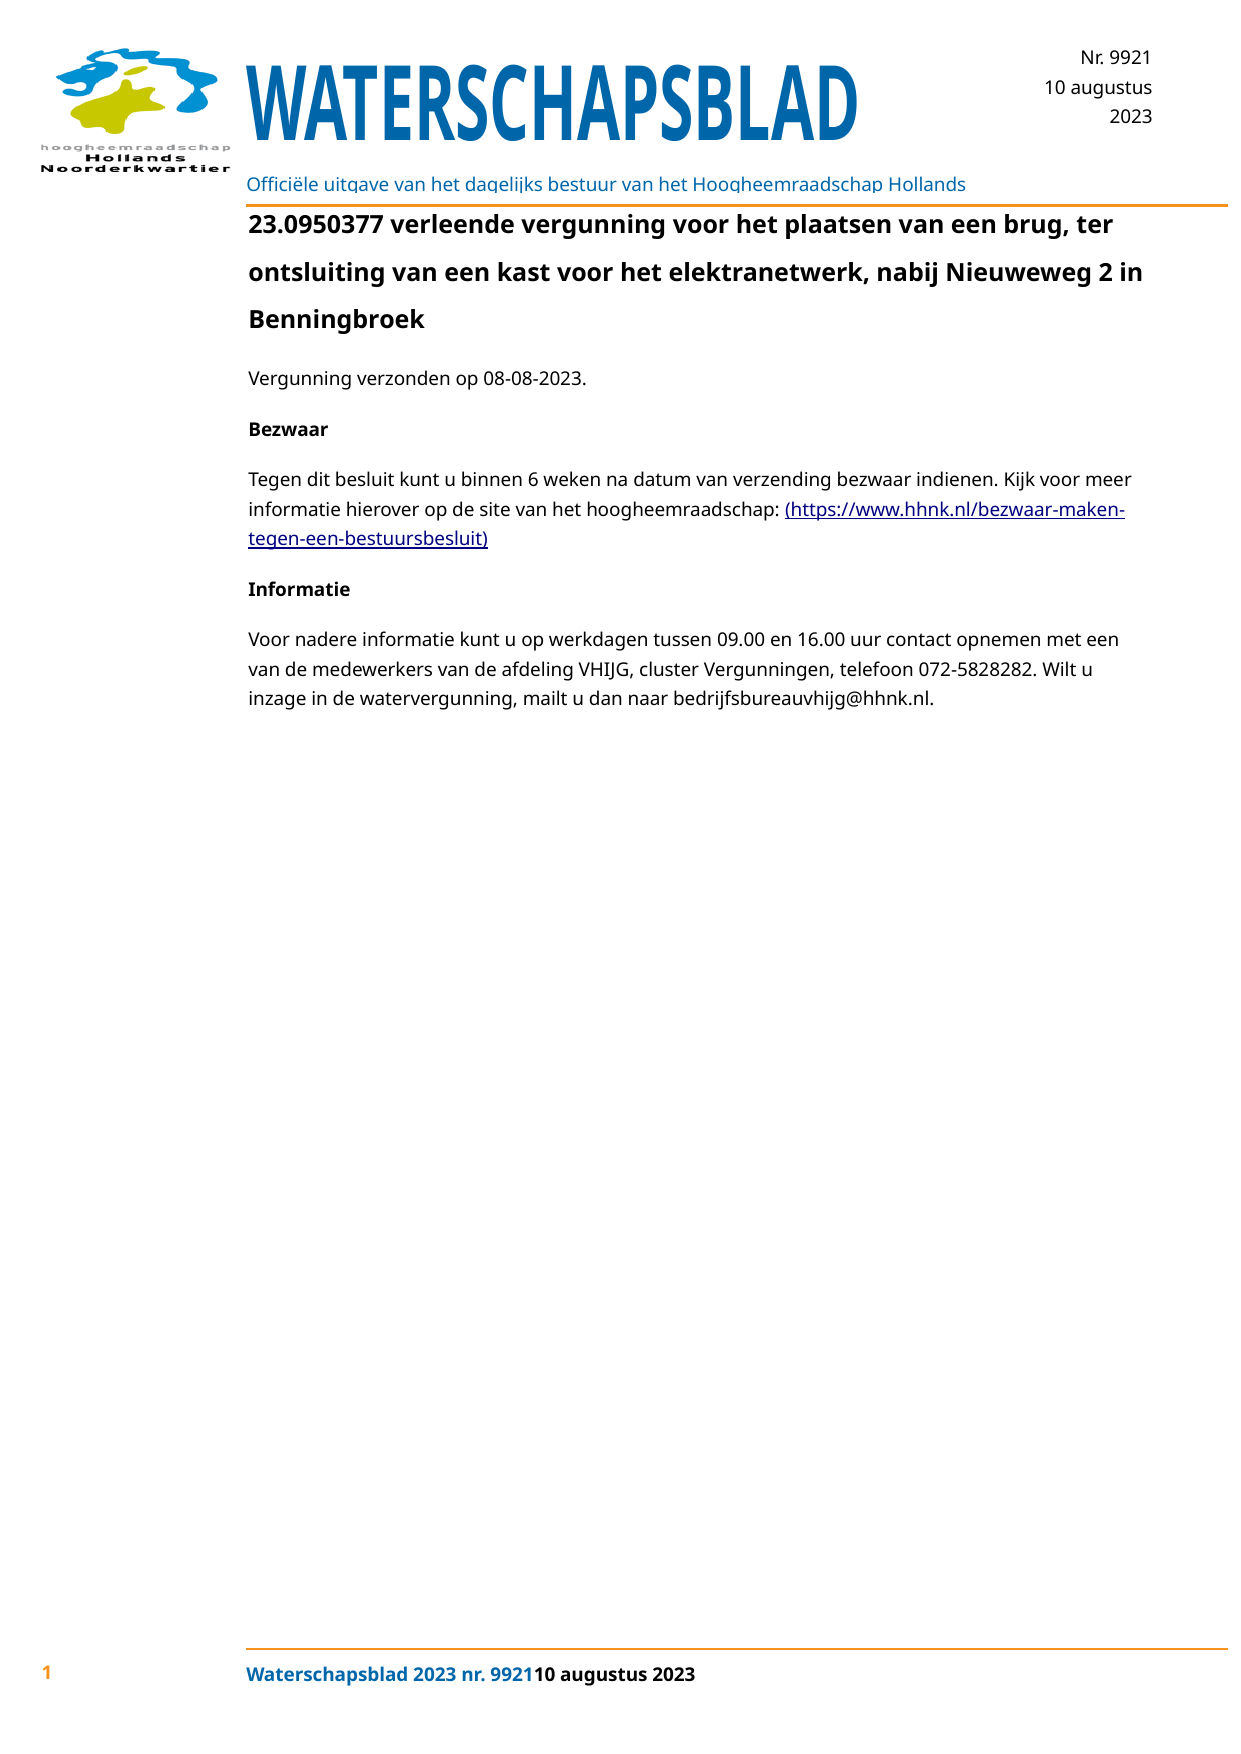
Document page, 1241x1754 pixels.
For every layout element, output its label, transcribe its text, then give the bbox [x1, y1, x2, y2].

text Bezwaar [248, 416, 1152, 442]
text 23.0950377 verleende vergunning voor het plaatsen van een brug, ter ontsluiting van een kast voor het elektranetwerk, nabij Nieuweweg 2 in Benningbroek [248, 207, 1152, 336]
text Vergunning verzonden op 08-08-2023. [248, 366, 1152, 391]
text Voor nadere informatie kunt u op werkdagen tussen 09.00 en 16.00 uur contact opnemen met een van de medewerkers van de afdeling VHIJG, cluster Vergunningen, telefoon 072-5828282. Wilt u inzage in de watervergunning, mailt u dan naar bedrijfsbureauvhijg@hhnk.nl. [248, 626, 1152, 711]
text Informatie [248, 576, 1152, 602]
text Tegen dit besluit kunt u binnen 6 weken na datum van verzending bezwaar indienen. Kijk voor meer informatie hierover op de site van het hoogheemraadschap: (https://www.hhnk.nl/bezwaar-maken-tegen-een-bestuursbesluit) [248, 466, 1152, 551]
picture [41, 47, 231, 172]
